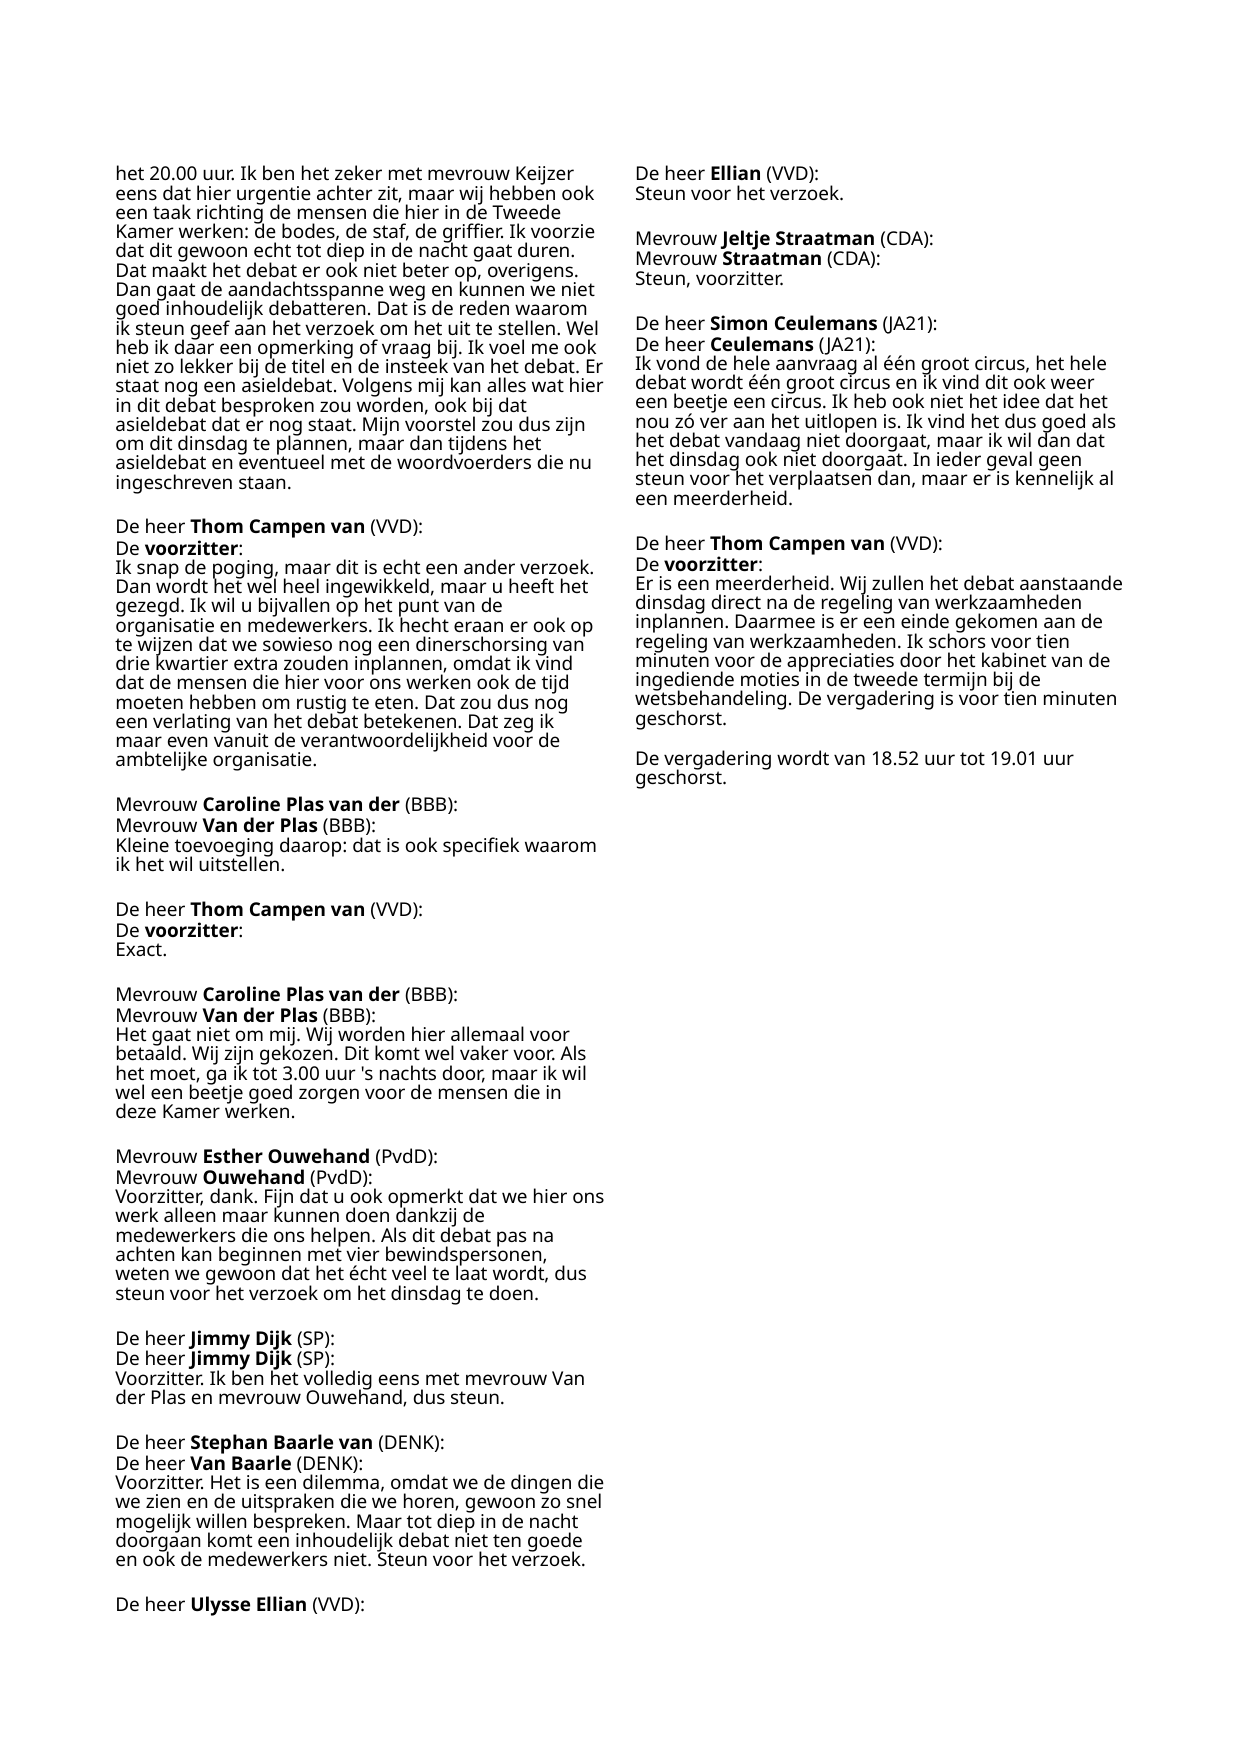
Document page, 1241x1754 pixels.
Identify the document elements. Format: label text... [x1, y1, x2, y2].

text De heer Ceulemans (JA21): [635, 336, 1125, 355]
text De voorzitter: [635, 556, 1125, 575]
text De heer Ulysse Ellian (VVD): [115, 1591, 605, 1617]
text Het gaat niet om mij. Wij worden hier allemaal voor betaald. Wij zijn gekozen. Dit komt wel vaker voor. Als het moet, ga ik tot 3.00 uur 's nachts door, maar ik wil wel een beetje goed zorgen voor de mensen die in deze Kamer werken. [115, 1026, 605, 1122]
text De heer Thom Campen van (VVD): [115, 896, 605, 922]
text Ik vond de hele aanvraag al één groot circus, het hele debat wordt één groot circus en ik vind dit ook weer een beetje een circus. Ik heb ook niet het idee dat het nou zó ver aan het uitlopen is. Ik vind het dus goed als het debat vandaag niet doorgaat, maar ik wil dan dat het dinsdag ook niet doorgaat. In ieder geval geen steun voor het verplaatsen dan, maar er is kennelijk al een meerderheid. [635, 355, 1125, 509]
text Mevrouw Van der Plas (BBB): [115, 817, 605, 837]
text Voorzitter. Ik ben het volledig eens met mevrouw Van der Plas en mevrouw Ouwehand, dus steun. [115, 1370, 605, 1408]
text Voorzitter, dank. Fijn dat u ook opmerkt dat we hier ons werk alleen maar kunnen doen dankzij de medewerkers die ons helpen. Als dit debat pas na achten kan beginnen met vier bewindspersonen, weten we gewoon dat het écht veel te laat wordt, dus steun voor het verzoek om het dinsdag te doen. [115, 1188, 605, 1304]
text De heer Van Baarle (DENK): [115, 1455, 605, 1474]
text De heer Stephan Baarle van (DENK): [115, 1429, 605, 1455]
text De voorzitter: [115, 539, 605, 559]
text De heer Simon Ceulemans (JA21): [635, 310, 1125, 336]
text het 20.00 uur. Ik ben het zeker met mevrouw Keijzer eens dat hier urgentie achter zit, maar wij hebben ook een taak richting de mensen die hier in de Tweede Kamer werken: de bodes, de staf, de griffier. Ik voorzie dat dit gewoon echt tot diep in de nacht gaat duren. Dat maakt het debat er ook niet beter op, overigens. Dan gaat de aandachtsspanne weg en kunnen we niet goed inhoudelijk debatteren. Dat is de reden waarom ik steun geef aan het verzoek om het uit te stellen. Wel heb ik daar een opmerking of vraag bij. Ik voel me ook niet zo lekker bij de titel en de insteek van het debat. Er staat nog een asieldebat. Volgens mij kan alles wat hier in dit debat besproken zou worden, ook bij dat asieldebat dat er nog staat. Mijn voorstel zou dus zijn om dit dinsdag te plannen, maar dan tijdens het asieldebat en eventueel met de woordvoerders die nu ingeschreven staan. [115, 165, 605, 493]
text Voorzitter. Het is een dilemma, omdat we de dingen die we zien en de uitspraken die we horen, gewoon zo snel mogelijk willen bespreken. Maar tot diep in de nacht doorgaan komt een inhoudelijk debat niet ten goede en ook de medewerkers niet. Steun voor het verzoek. [115, 1474, 605, 1570]
text Exact. [115, 941, 605, 960]
text Mevrouw Caroline Plas van der (BBB): [115, 792, 605, 817]
text De heer Thom Campen van (VVD): [115, 514, 605, 539]
text De heer Jimmy Dijk (SP): [115, 1350, 605, 1370]
text Mevrouw Ouwehand (PvdD): [115, 1169, 605, 1188]
text Steun, voorzitter. [635, 270, 1125, 289]
text Er is een meerderheid. Wij zullen het debat aanstaande dinsdag direct na de regeling van werkzaamheden inplannen. Daarmee is er een einde gekomen aan de regeling van werkzaamheden. Ik schors voor tien minuten voor de appreciaties door het kabinet van de ingediende moties in de tweede termijn bij de wetsbehandeling. De vergadering is voor tien minuten geschorst. [635, 575, 1125, 729]
text De voorzitter: [115, 922, 605, 941]
text Steun voor het verzoek. [635, 184, 1125, 204]
text De heer Ellian (VVD): [635, 165, 1125, 184]
text De heer Thom Campen van (VVD): [635, 530, 1125, 556]
text Mevrouw Esther Ouwehand (PvdD): [115, 1143, 605, 1169]
text Mevrouw Jeltje Straatman (CDA): [635, 225, 1125, 250]
text Mevrouw Van der Plas (BBB): [115, 1007, 605, 1026]
text Mevrouw Caroline Plas van der (BBB): [115, 981, 605, 1007]
text Mevrouw Straatman (CDA): [635, 250, 1125, 270]
text De vergadering wordt van 18.52 uur tot 19.01 uur geschorst. [635, 750, 1125, 788]
text Kleine toevoeging daarop: dat is ook specifiek waarom ik het wil uitstellen. [115, 837, 605, 875]
text Ik snap de poging, maar dit is echt een ander verzoek. Dan wordt het wel heel ingewikkeld, maar u heeft het gezegd. Ik wil u bijvallen op het punt van de organisatie en medewerkers. Ik hecht eraan er ook op te wijzen dat we sowieso nog een dinerschorsing van drie kwartier extra zouden inplannen, omdat ik vind dat de mensen die hier voor ons werken ook de tijd moeten hebben om rustig te eten. Dat zou dus nog een verlating van het debat betekenen. Dat zeg ik maar even vanuit de verantwoordelijkheid voor de ambtelijke organisatie. [115, 559, 605, 771]
text De heer Jimmy Dijk (SP): [115, 1325, 605, 1350]
